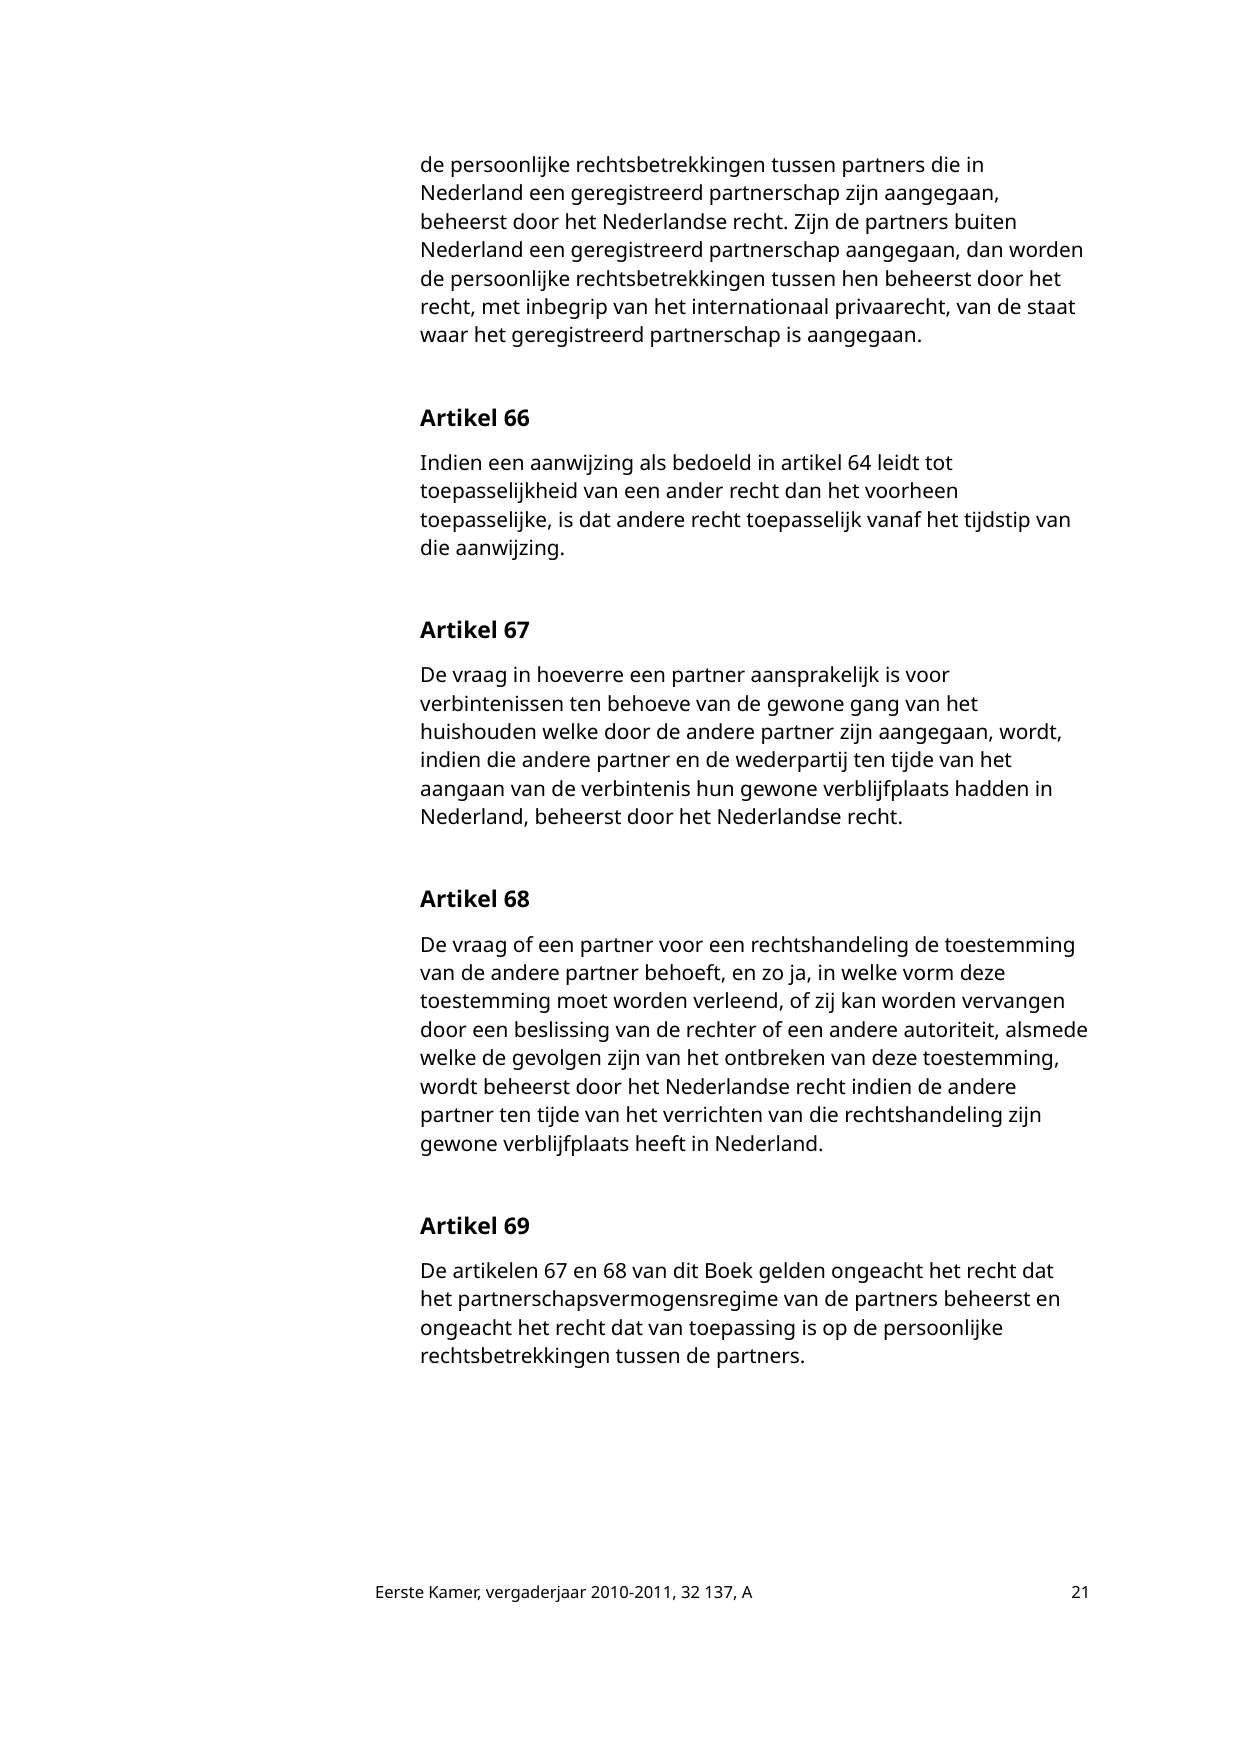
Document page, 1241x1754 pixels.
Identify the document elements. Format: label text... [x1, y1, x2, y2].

subtitle Artikel 69 [420, 1210, 1090, 1241]
subtitle Artikel 66 [420, 402, 1090, 433]
text De artikelen 67 en 68 van dit Boek gelden ongeacht het recht dat het partnerschapsvermogensregime van de partners beheerst en ongeacht het recht dat van toepassing is op de persoonlijke rechtsbetrekkingen tussen de partners. [420, 1256, 1090, 1370]
text De vraag of een partner voor een rechtshandeling de toestemming van de andere partner behoeft, en zo ja, in welke vorm deze toestemming moet worden verleend, of zij kan worden vervangen door een beslissing van de rechter of een andere autoriteit, alsmede welke de gevolgen zijn van het ontbreken van deze toestemming, wordt beheerst door het Nederlandse recht indien de andere partner ten tijde van het verrichten van die rechtshandeling zijn gewone verblijfplaats heeft in Nederland. [420, 930, 1090, 1157]
text Indien een aanwijzing als bedoeld in artikel 64 leidt tot toepasselijkheid van een ander recht dan het voorheen toepasselijke, is dat andere recht toepasselijk vanaf het tijdstip van die aanwijzing. [420, 448, 1090, 562]
text De vraag in hoeverre een partner aansprakelijk is voor verbintenissen ten behoeve van de gewone gang van het huishouden welke door de andere partner zijn aangegaan, wordt, indien die andere partner en de wederpartij ten tijde van het aangaan van de verbintenis hun gewone verblijfplaats hadden in Nederland, beheerst door het Nederlandse recht. [420, 660, 1090, 831]
text de persoonlijke rechtsbetrekkingen tussen partners die in Nederland een geregistreerd partnerschap zijn aangegaan, beheerst door het Nederlandse recht. Zijn de partners buiten Nederland een geregistreerd partnerschap aangegaan, dan worden de persoonlijke rechtsbetrekkingen tussen hen beheerst door het recht, met inbegrip van het internationaal privaarecht, van de staat waar het geregistreerd partnerschap is aangegaan. [420, 150, 1090, 349]
subtitle Artikel 67 [420, 614, 1090, 645]
subtitle Artikel 68 [420, 883, 1090, 915]
